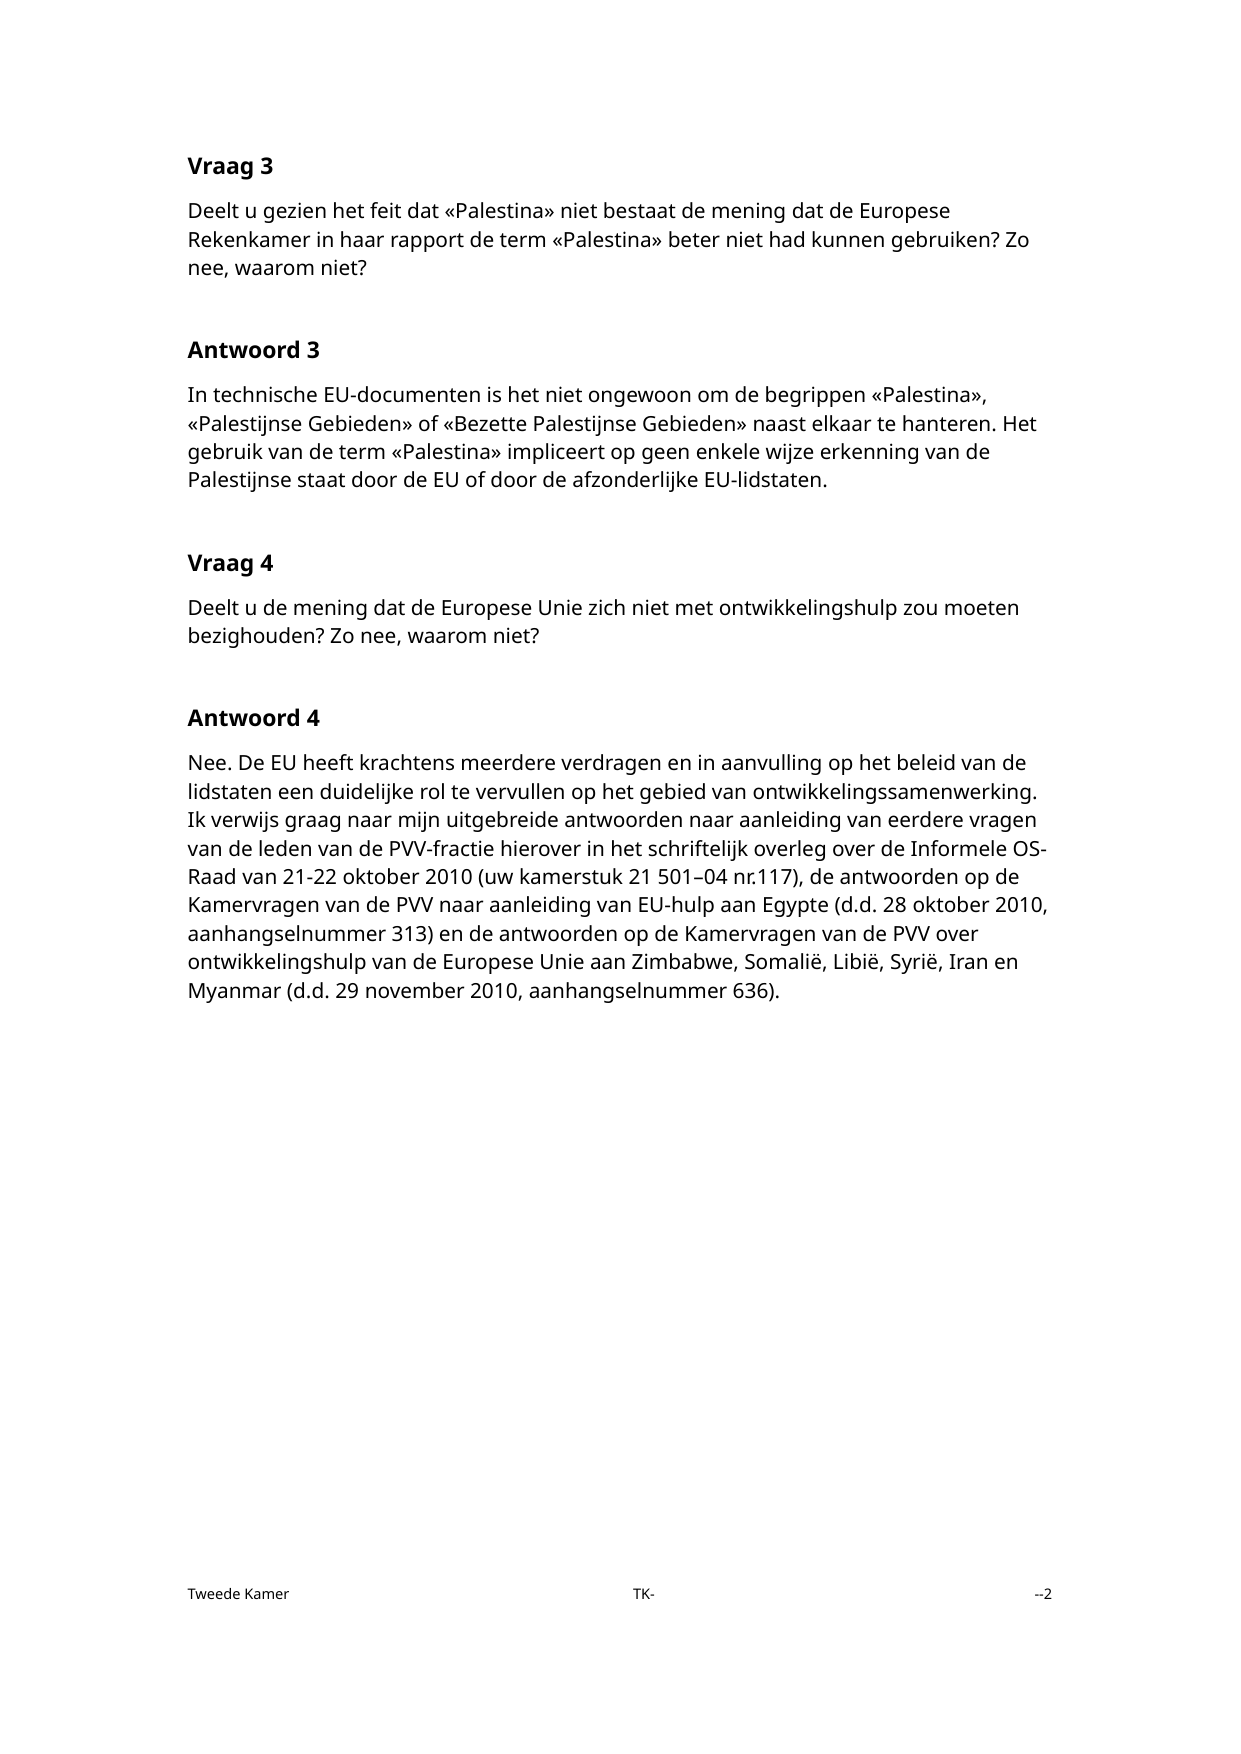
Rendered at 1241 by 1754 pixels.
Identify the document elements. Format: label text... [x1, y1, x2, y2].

subtitle Vraag 3 [187, 150, 1053, 181]
text In technische EU-documenten is het niet ongewoon om de begrippen «Palestina», «Palestijnse Gebieden» of «Bezette Palestijnse Gebieden» naast elkaar te hanteren. Het gebruik van de term «Palestina» impliceert op geen enkele wijze erkenning van de Palestijnse staat door de EU of door de afzonderlijke EU-lidstaten. [187, 380, 1053, 494]
subtitle Antwoord 3 [187, 334, 1053, 365]
text Deelt u de mening dat de Europese Unie zich niet met ontwikkelingshulp zou moeten bezighouden? Zo nee, waarom niet? [187, 593, 1053, 650]
text Nee. De EU heeft krachtens meerdere verdragen en in aanvulling op het beleid van de lidstaten een duidelijke rol te vervullen op het gebied van ontwikkelingssamenwerking. Ik verwijs graag naar mijn uitgebreide antwoorden naar aanleiding van eerdere vragen van de leden van de PVV-fractie hierover in het schriftelijk overleg over de Informele OS-Raad van 21-22 oktober 2010 (uw kamerstuk 21 501–04 nr.117), de antwoorden op de Kamervragen van de PVV naar aanleiding van EU-hulp aan Egypte (d.d. 28 oktober 2010, aanhangselnummer 313) en de antwoorden op de Kamervragen van de PVV over ontwikkelingshulp van de Europese Unie aan Zimbabwe, Somalië, Libië, Syrië, Iran en Myanmar (d.d. 29 november 2010, aanhangselnummer 636). [187, 748, 1053, 1004]
text Deelt u gezien het feit dat «Palestina» niet bestaat de mening dat de Europese Rekenkamer in haar rapport de term «Palestina» beter niet had kunnen gebruiken? Zo nee, waarom niet? [187, 196, 1053, 282]
subtitle Antwoord 4 [187, 702, 1053, 733]
subtitle Vraag 4 [187, 547, 1053, 578]
